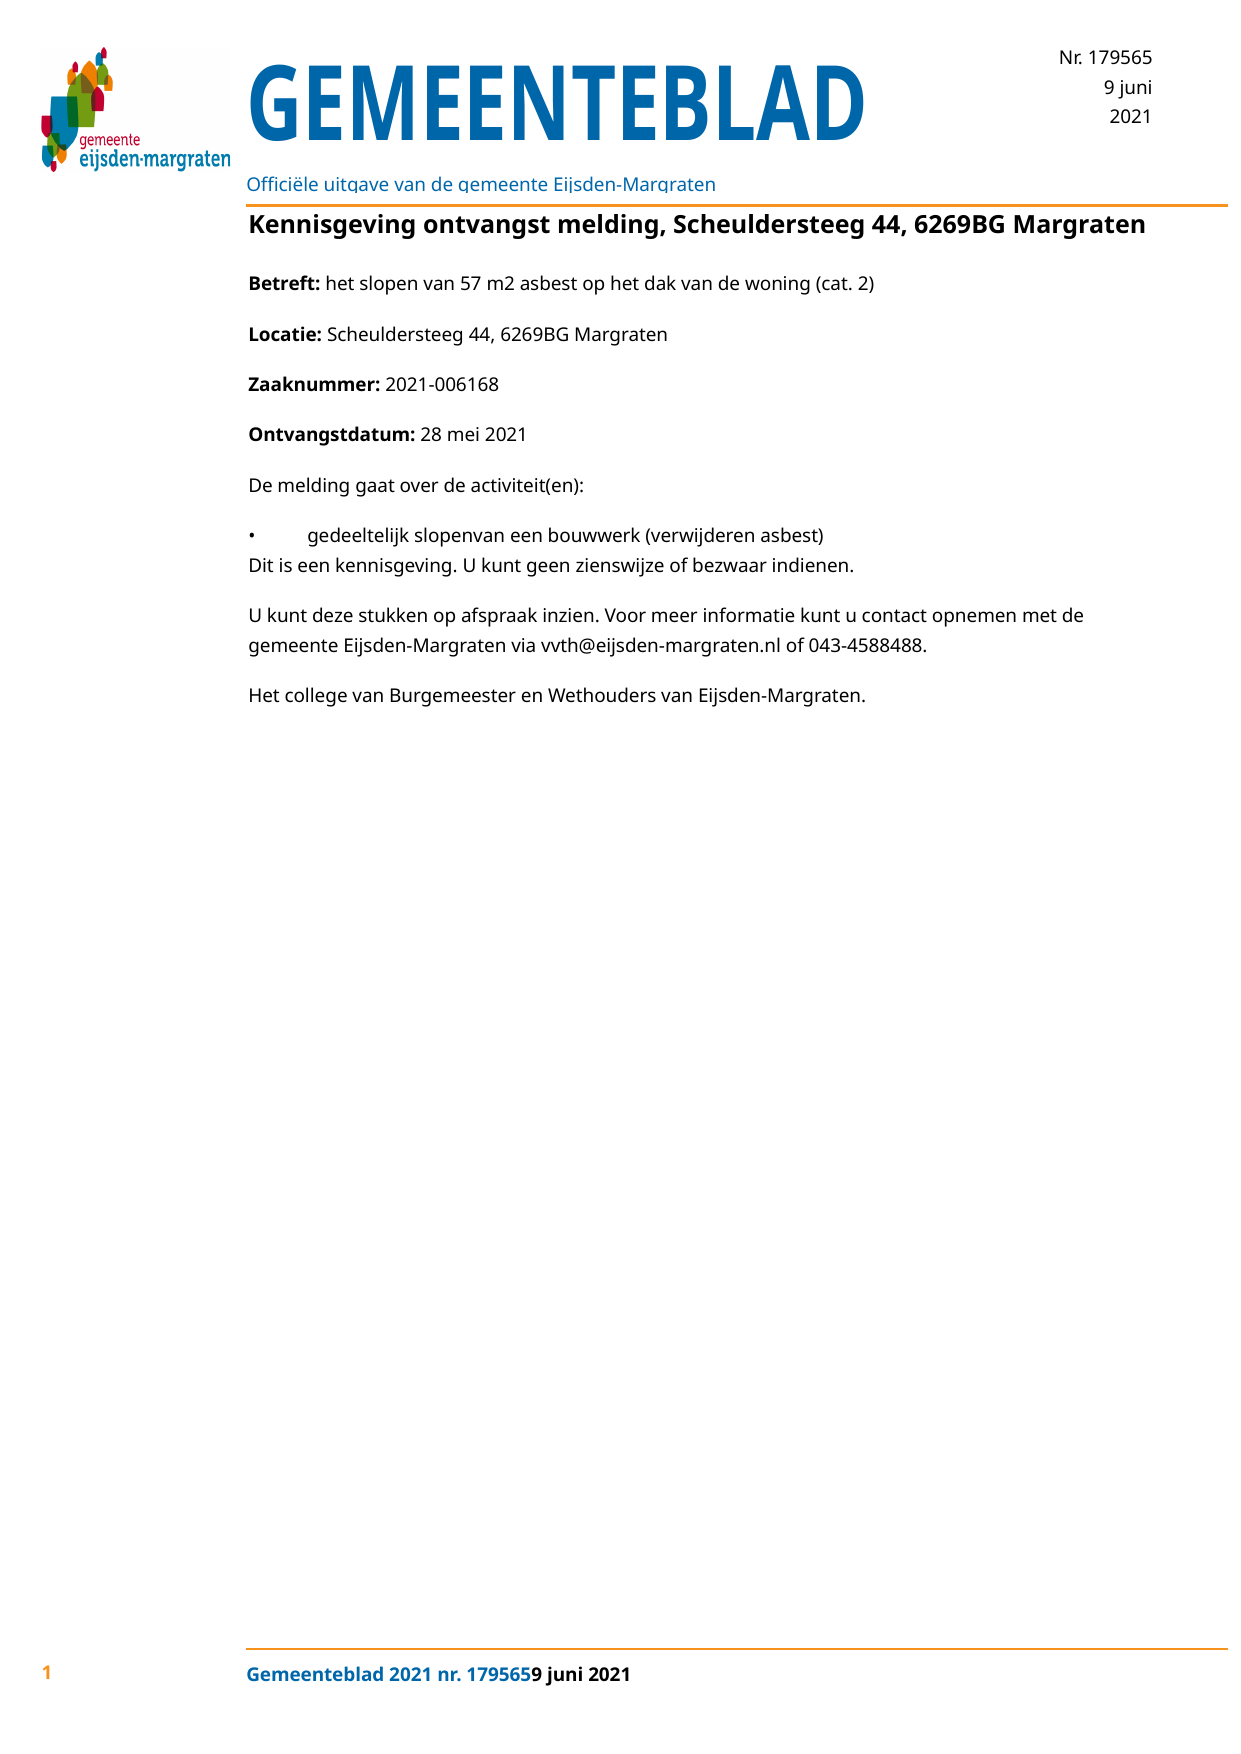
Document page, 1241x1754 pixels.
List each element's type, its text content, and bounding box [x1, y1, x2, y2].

text Locatie: Scheuldersteeg 44, 6269BG Margraten [248, 321, 1152, 346]
text Dit is een kennisgeving. U kunt geen zienswijze of bezwaar indienen. [248, 552, 1152, 578]
text U kunt deze stukken op afspraak inzien. Voor meer informatie kunt u contact opnemen met de gemeente Eijsden-Margraten via vvth@eijsden-margraten.nl of 043-4588488. [248, 602, 1152, 658]
text Kennisgeving ontvangst melding, Scheuldersteeg 44, 6269BG Margraten [248, 207, 1152, 241]
text Betreft: het slopen van 57 m2 asbest op het dak van de woning (cat. 2) [248, 270, 1152, 296]
list gedeeltelijk slopenvan een bouwwerk (verwijderen asbest) [248, 522, 1152, 548]
text Het college van Burgemeester en Wethouders van Eijsden-Margraten. [248, 682, 1152, 708]
text Zaaknummer: 2021-006168 [248, 371, 1152, 397]
picture [41, 47, 231, 172]
text De melding gaat over de activiteit(en): [248, 472, 1152, 498]
text Ontvangstdatum: 28 mei 2021 [248, 422, 1152, 447]
